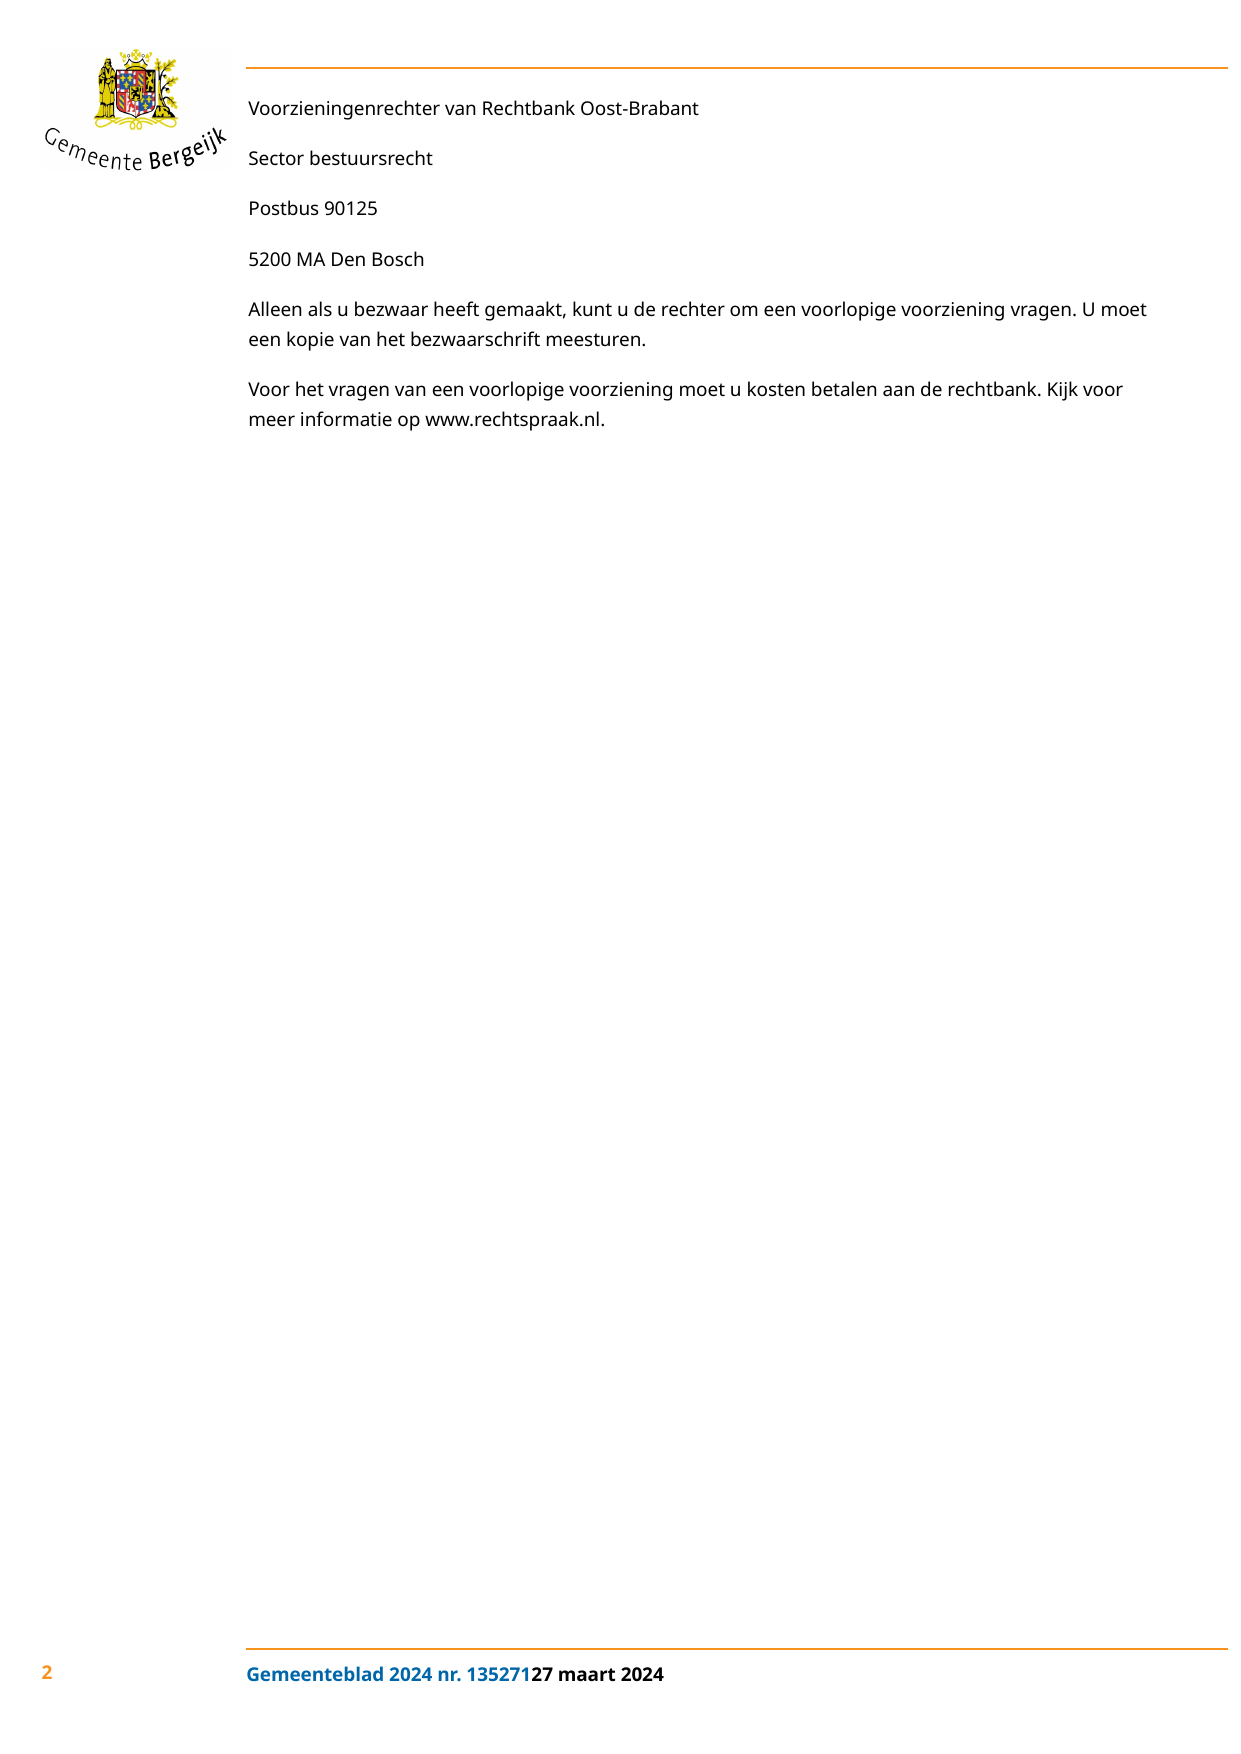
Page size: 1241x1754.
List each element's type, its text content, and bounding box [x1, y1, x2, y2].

picture [41, 47, 231, 172]
text Voor het vragen van een voorlopige voorziening moet u kosten betalen aan de rechtbank. Kijk voor meer informatie op www.rechtspraak.nl. [248, 376, 1152, 432]
text 5200 MA Den Bosch [248, 246, 1152, 272]
text Voorzieningenrechter van Rechtbank Oost-Brabant [248, 95, 1152, 121]
text Alleen als u bezwaar heeft gemaakt, kunt u de rechter om een voorlopige voorziening vragen. U moet een kopie van het bezwaarschrift meesturen. [248, 296, 1152, 352]
text Sector bestuursrecht [248, 145, 1152, 171]
text Postbus 90125 [248, 196, 1152, 221]
